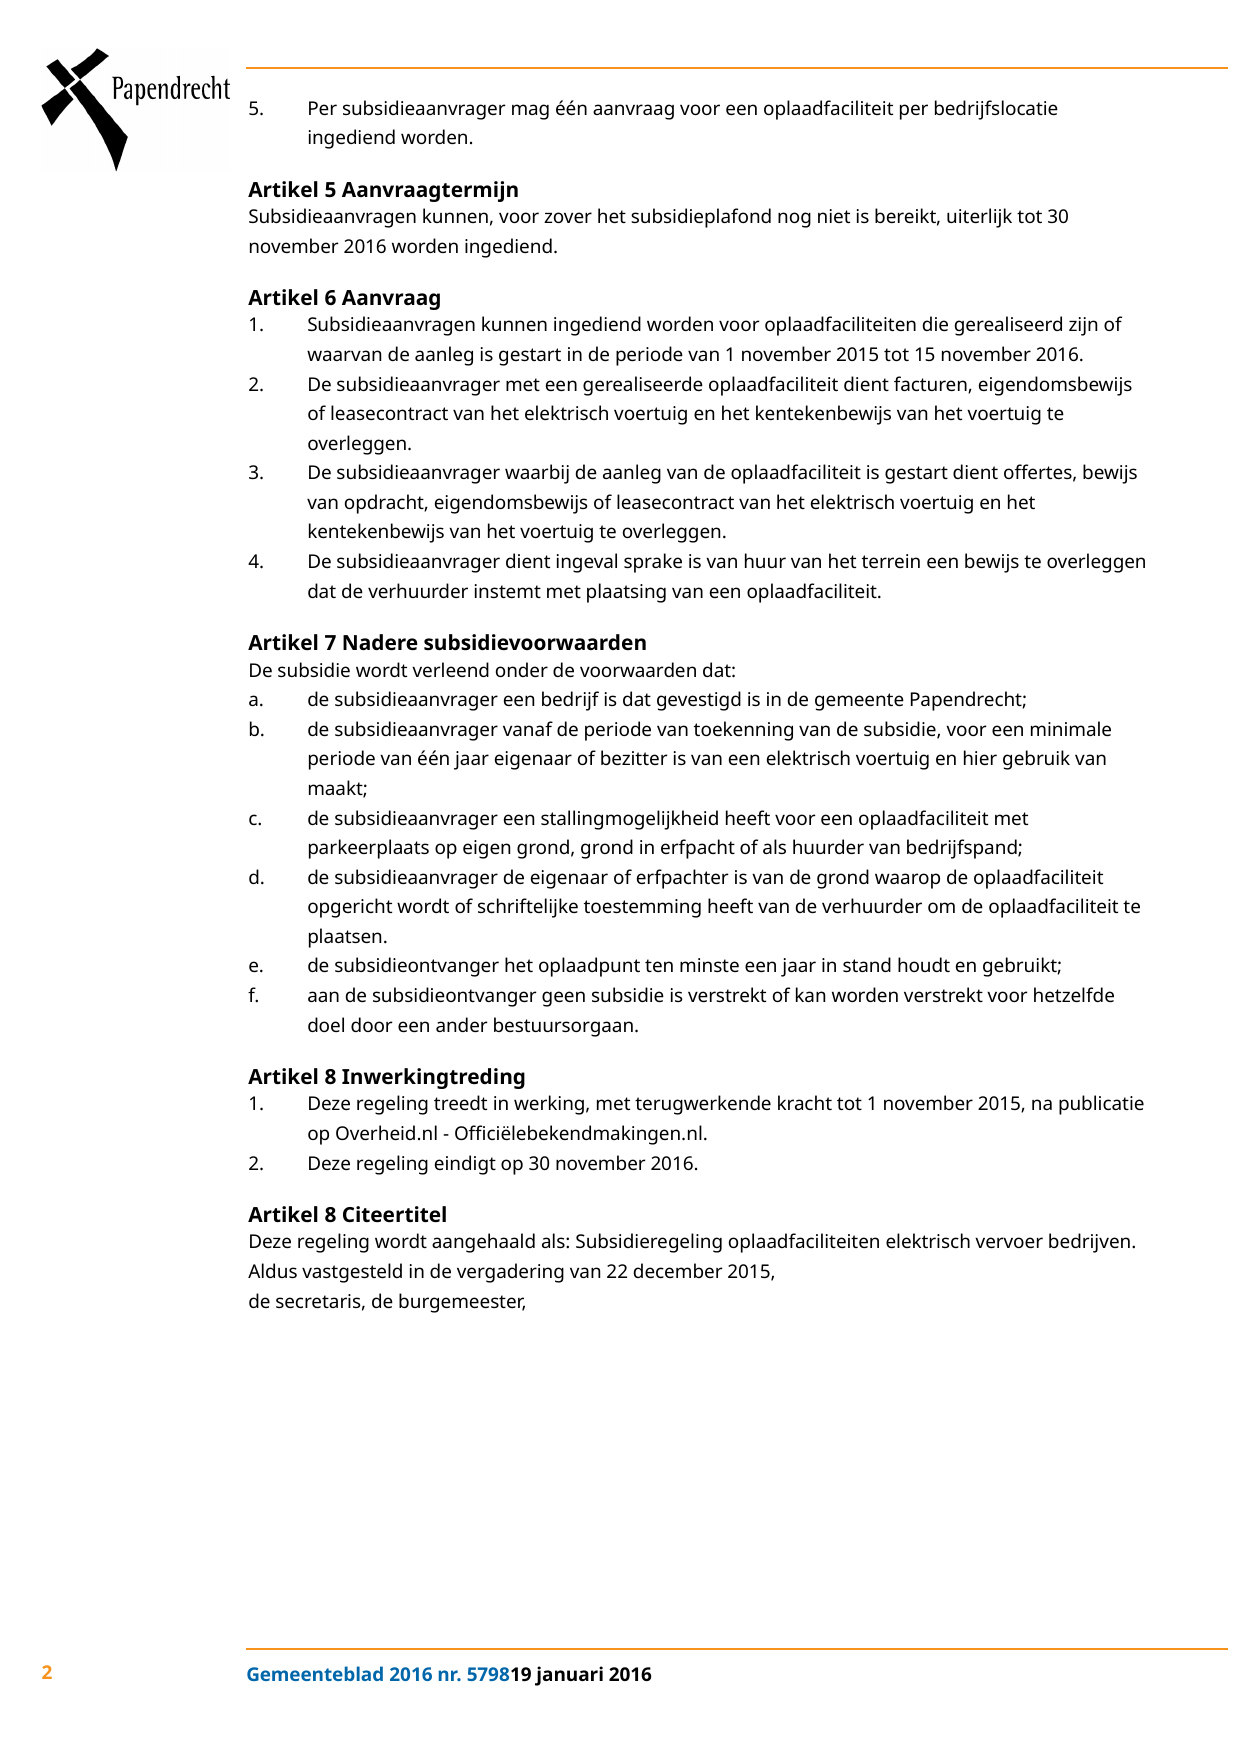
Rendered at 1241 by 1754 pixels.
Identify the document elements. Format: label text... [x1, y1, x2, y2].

list de subsidieontvanger het oplaadpunt ten minste een jaar in stand houdt en gebruikt; [248, 953, 1152, 978]
text Artikel 7 Nadere subsidievoorwaarden [248, 628, 1152, 657]
list Subsidieaanvragen kunnen ingediend worden voor oplaadfaciliteiten die gerealiseerd zijn of waarvan de aanleg is gestart in de periode van 1 november 2015 tot 15 november 2016. [248, 312, 1152, 367]
list Deze regeling eindigt op 30 november 2016. [248, 1150, 1152, 1176]
text Aldus vastgesteld in de vergadering van 22 december 2015, [248, 1258, 1152, 1284]
list de subsidieaanvrager vanaf de periode van toekenning van de subsidie, voor een minimale periode van één jaar eigenaar of bezitter is van een elektrisch voertuig en hier gebruik van maakt; [248, 716, 1152, 801]
picture [41, 47, 231, 172]
list De subsidieaanvrager waarbij de aanleg van de oplaadfaciliteit is gestart dient offertes, bewijs van opdracht, eigendomsbewijs of leasecontract van het elektrisch voertuig en het kentekenbewijs van het voertuig te overleggen. [248, 459, 1152, 544]
list de subsidieaanvrager de eigenaar of erfpachter is van de grond waarop de oplaadfaciliteit opgericht wordt of schriftelijke toestemming heeft van de verhuurder om de oplaadfaciliteit te plaatsen. [248, 864, 1152, 949]
list Deze regeling treedt in werking, met terugwerkende kracht tot 1 november 2015, na publicatie op Overheid.nl - Officiëlebekendmakingen.nl. [248, 1091, 1152, 1146]
list de subsidieaanvrager een bedrijf is dat gevestigd is in de gemeente Papendrecht; [248, 686, 1152, 712]
list De subsidieaanvrager met een gerealiseerde oplaadfaciliteit dient facturen, eigendomsbewijs of leasecontract van het elektrisch voertuig en het kentekenbewijs van het voertuig te overleggen. [248, 371, 1152, 456]
list aan de subsidieontvanger geen subsidie is verstrekt of kan worden verstrekt voor hetzelfde doel door een ander bestuursorgaan. [248, 982, 1152, 1037]
text Artikel 6 Aanvraag [248, 283, 1152, 312]
text Artikel 5 Aanvraagtermijn [248, 175, 1152, 203]
list De subsidieaanvrager dient ingeval sprake is van huur van het terrein een bewijs te overleggen dat de verhuurder instemt met plaatsing van een oplaadfaciliteit. [248, 548, 1152, 604]
text Artikel 8 Inwerkingtreding [248, 1062, 1152, 1091]
text De subsidie wordt verleend onder de voorwaarden dat: [248, 657, 1152, 682]
list Per subsidieaanvrager mag één aanvraag voor een oplaadfaciliteit per bedrijfslocatie ingediend worden. [248, 95, 1152, 150]
text Artikel 8 Citeertitel [248, 1200, 1152, 1229]
text Deze regeling wordt aangehaald als: Subsidieregeling oplaadfaciliteiten elektrisch vervoer bedrijven. [248, 1229, 1152, 1254]
list de subsidieaanvrager een stallingmogelijkheid heeft voor een oplaadfaciliteit met parkeerplaats op eigen grond, grond in erfpacht of als huurder van bedrijfspand; [248, 805, 1152, 860]
text Subsidieaanvragen kunnen, voor zover het subsidieplafond nog niet is bereikt, uiterlijk tot 30 november 2016 worden ingediend. [248, 203, 1152, 258]
text de secretaris, de burgemeester, [248, 1288, 1152, 1313]
